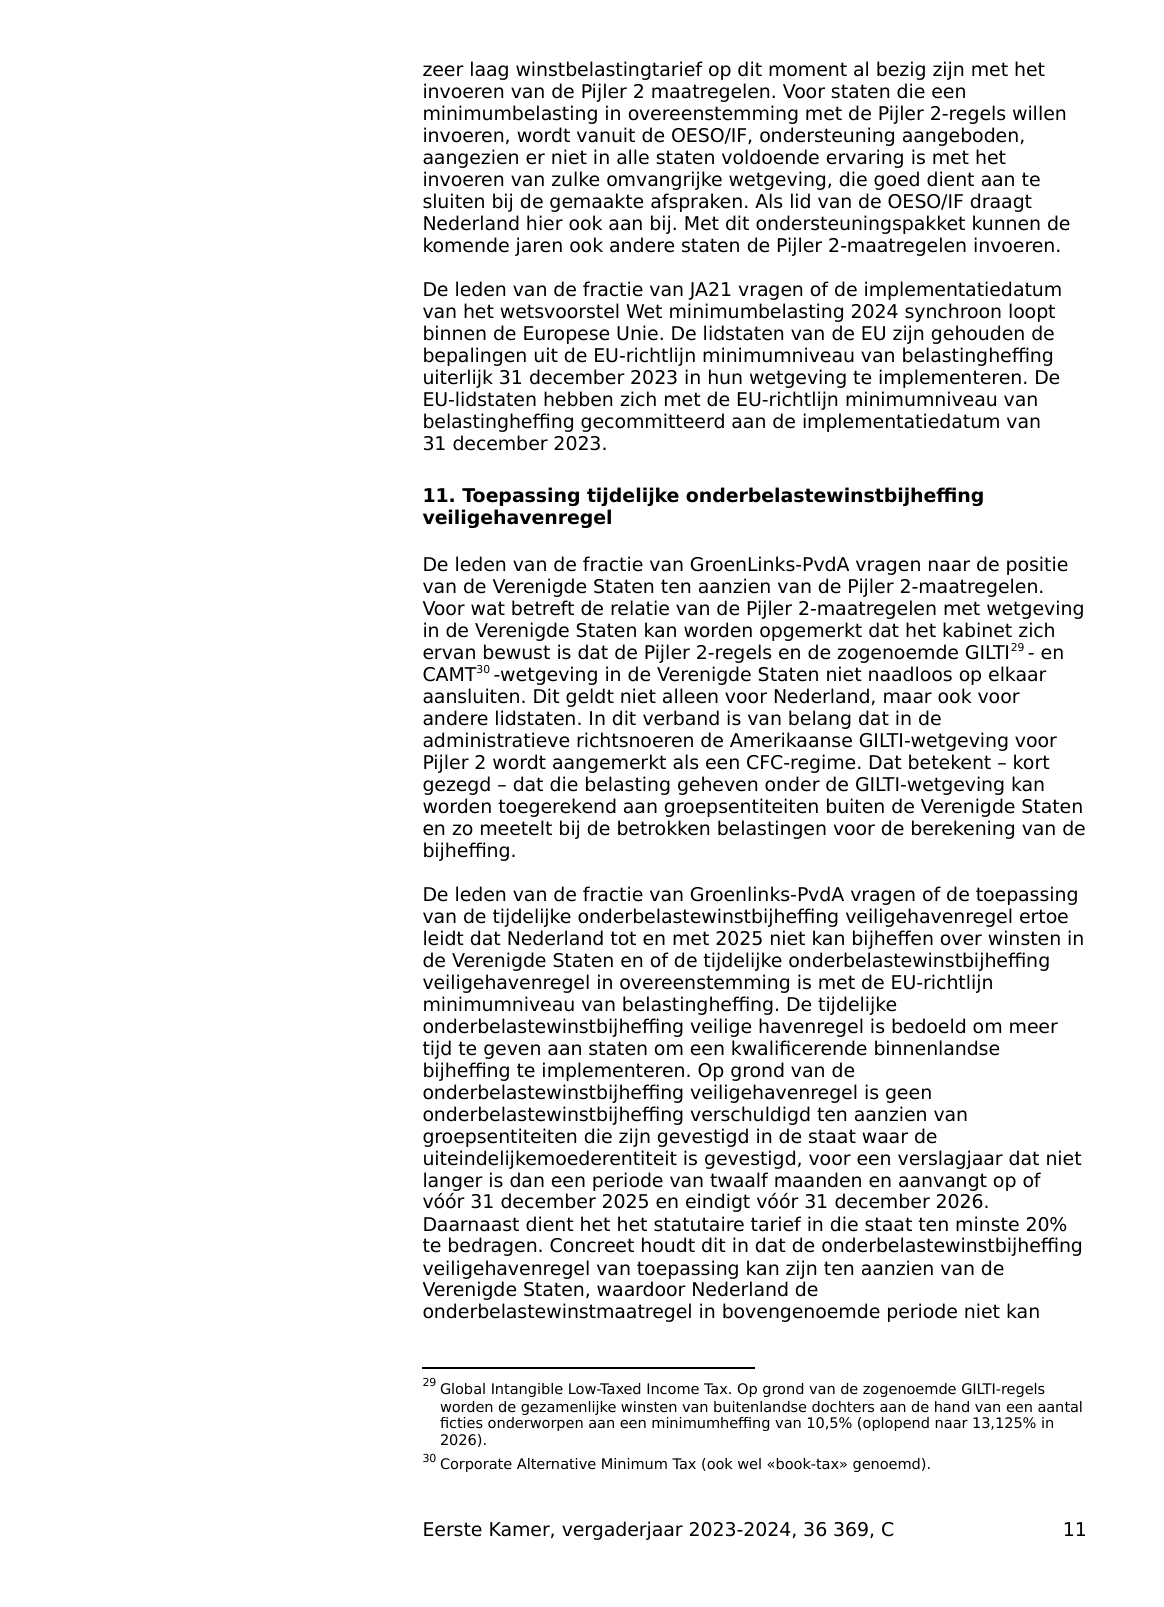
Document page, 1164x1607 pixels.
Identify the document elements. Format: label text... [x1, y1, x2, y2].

text De leden van de fractie van Groenlinks-PvdA vragen of de toepassing van de tijdelijke onderbelastewinstbijheffing veiligehavenregel ertoe leidt dat Nederland tot en met 2025 niet kan bijheffen over winsten in de Verenigde Staten en of de tijdelijke onderbelastewinstbijheffing veiligehavenregel in overeenstemming is met de EU-richtlijn minimumniveau van belastingheffing. De tijdelijke onderbelastewinstbijheffing veilige havenregel is bedoeld om meer tijd te geven aan staten om een kwalificerende binnenlandse bijheffing te implementeren. Op grond van de onderbelastewinstbijheffing veiligehavenregel is geen onderbelastewinstbijheffing verschuldigd ten aanzien van groepsentiteiten die zijn gevestigd in de staat waar de uiteindelijkemoederentiteit is gevestigd, voor een verslagjaar dat niet langer is dan een periode van twaalf maanden en aanvangt op of vóór 31 december 2025 en eindigt vóór 31 december 2026. Daarnaast dient het het statutaire tarief in die staat ten minste 20% te bedragen. Concreet houdt dit in dat de onderbelastewinstbijheffing veiligehavenregel van toepassing kan zijn ten aanzien van de Verenigde Staten, waardoor Nederland de onderbelastewinstmaatregel in bovengenoemde periode niet kan [422, 884, 1087, 1323]
text De leden van de fractie van JA21 vragen of de implementatiedatum van het wetsvoorstel Wet minimumbelasting 2024 synchroon loopt binnen de Europese Unie. De lidstaten van de EU zijn gehouden de bepalingen uit de EU-richtlijn minimumniveau van belastingheffing uiterlijk 31 december 2023 in hun wetgeving te implementeren. De EU-lidstaten hebben zich met de EU-richtlijn minimumniveau van belastingheffing gecommitteerd aan de implementatiedatum van 31 december 2023. [422, 279, 1087, 455]
text Global Intangible Low-Taxed Income Tax. Op grond van de zogenoemde GILTI-regels worden de gezamenlijke winsten van buitenlandse dochters aan de hand van een aantal ficties onderworpen aan een minimumheffing van 10,5% (oplopend naar 13,125% in 2026). [422, 1377, 1087, 1449]
text zeer laag winstbelastingtarief op dit moment al bezig zijn met het invoeren van de Pijler 2 maatregelen. Voor staten die een minimumbelasting in overeenstemming met de Pijler 2-regels willen invoeren, wordt vanuit de OESO/IF, ondersteuning aangeboden, aangezien er niet in alle staten voldoende ervaring is met het invoeren van zulke omvangrijke wetgeving, die goed dient aan te sluiten bij de gemaakte afspraken. Als lid van de OESO/IF draagt Nederland hier ook aan bij. Met dit ondersteuningspakket kunnen de komende jaren ook andere staten de Pijler 2-maatregelen invoeren. [422, 59, 1087, 257]
subtitle 11. Toepassing tijdelijke onderbelastewinstbijheffing veiligehavenregel [422, 485, 1087, 529]
text Corporate Alternative Minimum Tax (ook wel «book-tax» genoemd). [422, 1452, 1087, 1474]
text De leden van de fractie van GroenLinks-PvdA vragen naar de positie van de Verenigde Staten ten aanzien van de Pijler 2-maatregelen. Voor wat betreft de relatie van de Pijler 2-maatregelen met wetgeving in de Verenigde Staten kan worden opgemerkt dat het kabinet zich ervan bewust is dat de Pijler 2-regels en de zogenoemde GILTI- en CAMT-wetgeving in de Verenigde Staten niet naadloos op elkaar aansluiten. Dit geldt niet alleen voor Nederland, maar ook voor andere lidstaten. In dit verband is van belang dat in de administratieve richtsnoeren de Amerikaanse GILTI-wetgeving voor Pijler 2 wordt aangemerkt als een CFC-regime. Dat betekent – kort gezegd – dat die belasting geheven onder de GILTI-wetgeving kan worden toegerekend aan groepsentiteiten buiten de Verenigde Staten en zo meetelt bij de betrokken belastingen voor de berekening van de bijheffing. [422, 554, 1087, 862]
